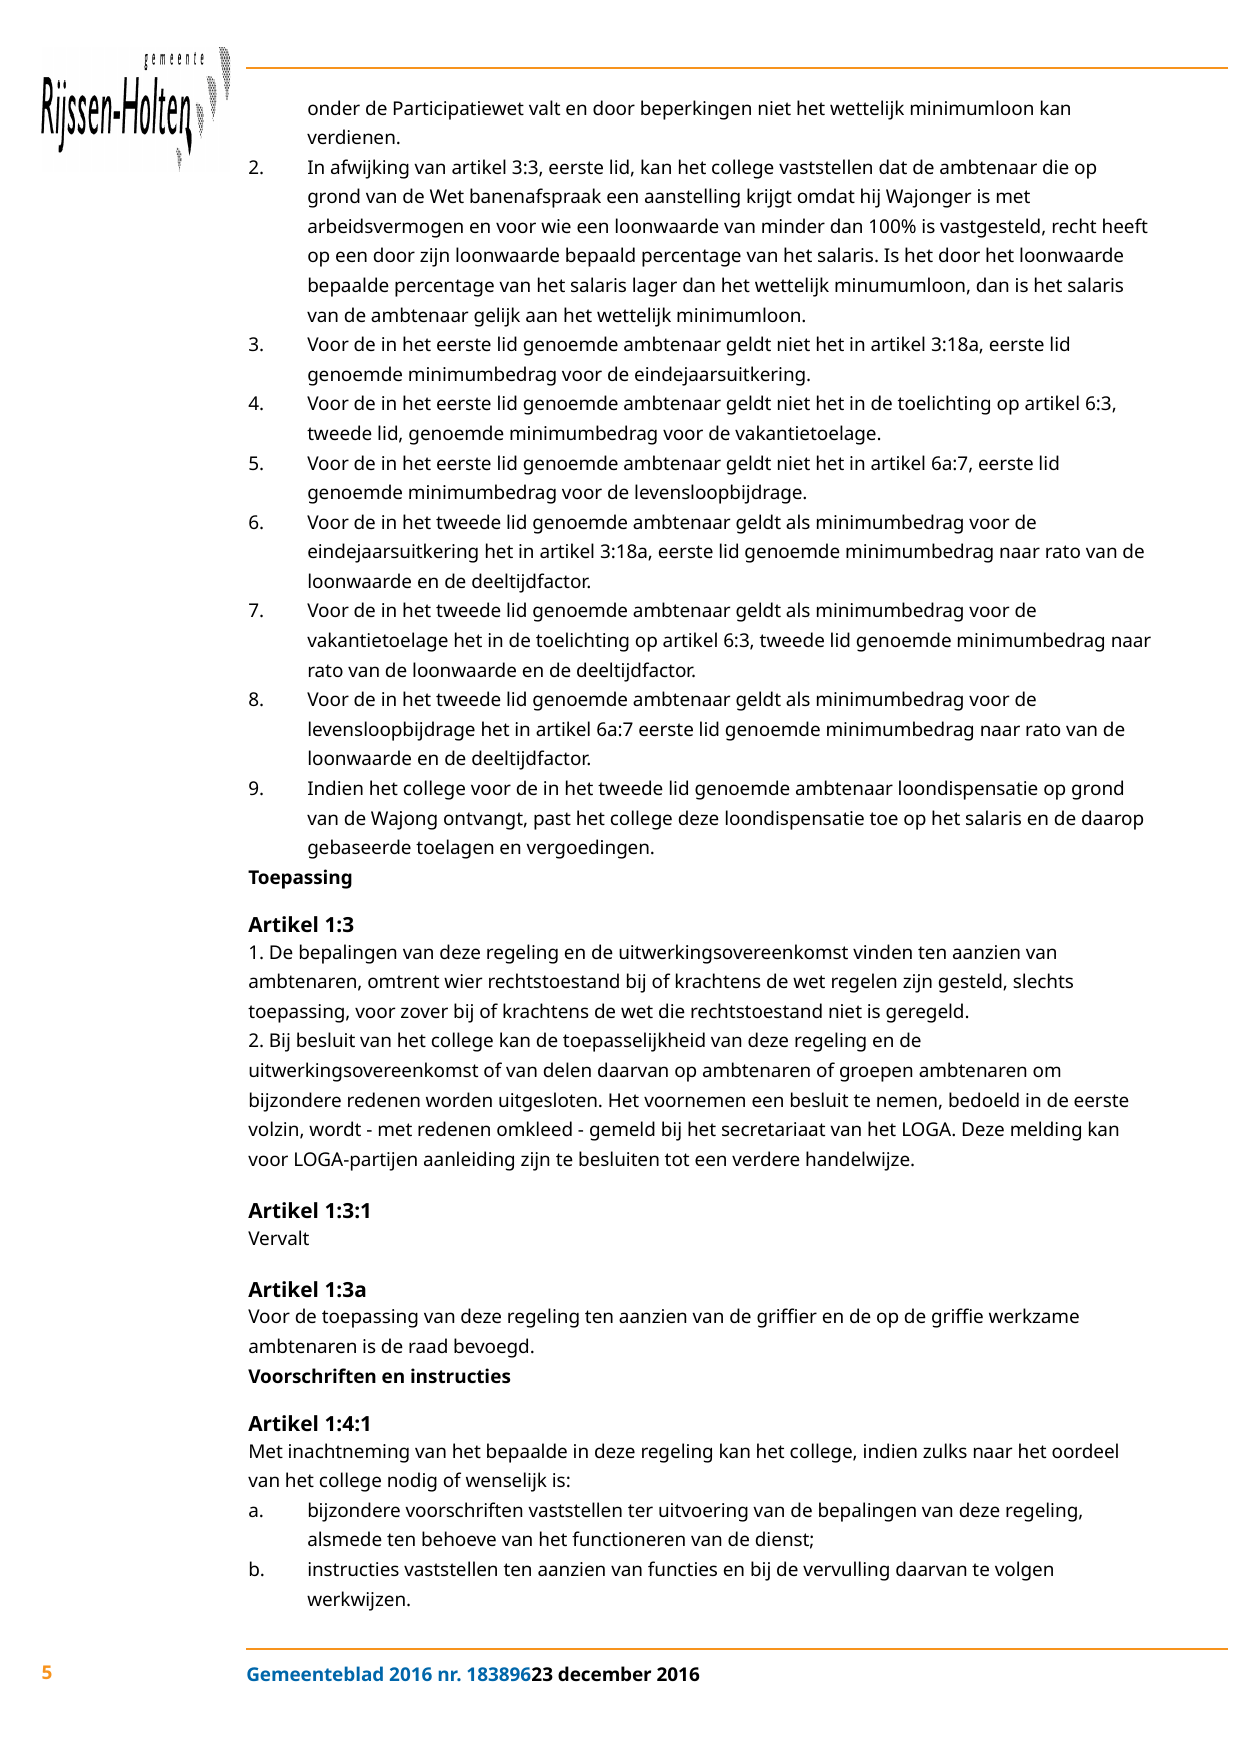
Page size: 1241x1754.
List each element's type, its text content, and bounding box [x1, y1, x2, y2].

list Voor de in het eerste lid genoemde ambtenaar geldt niet het in artikel 6a:7, eerste lid genoemde minimumbedrag voor de levensloopbijdrage. [248, 450, 1152, 505]
list Voor de in het eerste lid genoemde ambtenaar geldt niet het in de toelichting op artikel 6:3, tweede lid, genoemde minimumbedrag voor de vakantietoelage. [248, 391, 1152, 446]
text Artikel 1:4:1 [248, 1409, 1152, 1438]
list onder de Participatiewet valt en door beperkingen niet het wettelijk minimumloon kan verdienen. [248, 95, 1152, 150]
list In afwijking van artikel 3:3, eerste lid, kan het college vaststellen dat de ambtenaar die op grond van de Wet banenafspraak een aanstelling krijgt omdat hij Wajonger is met arbeidsvermogen en voor wie een loonwaarde van minder dan 100% is vastgesteld, recht heeft op een door zijn loonwaarde bepaald percentage van het salaris. Is het door het loonwaarde bepaalde percentage van het salaris lager dan het wettelijk minumumloon, dan is het salaris van de ambtenaar gelijk aan het wettelijk minimumloon. [248, 154, 1152, 328]
text Voorschriften en instructies [248, 1363, 1152, 1389]
list Voor de in het tweede lid genoemde ambtenaar geldt als minimumbedrag voor de eindejaarsuitkering het in artikel 3:18a, eerste lid genoemde minimumbedrag naar rato van de loonwaarde en de deeltijdfactor. [248, 509, 1152, 594]
text Toepassing [248, 864, 1152, 890]
list Voor de in het tweede lid genoemde ambtenaar geldt als minimumbedrag voor de levensloopbijdrage het in artikel 6a:7 eerste lid genoemde minimumbedrag naar rato van de loonwaarde en de deeltijdfactor. [248, 686, 1152, 771]
text Artikel 1:3 [248, 911, 1152, 939]
list instructies vaststellen ten aanzien van functies en bij de vervulling daarvan te volgen werkwijzen. [248, 1556, 1152, 1612]
picture [41, 47, 231, 172]
text Artikel 1:3:1 [248, 1196, 1152, 1225]
text Met inachtneming van het bepaalde in deze regeling kan het college, indien zulks naar het oordeel van het college nodig of wenselijk is: [248, 1438, 1152, 1493]
list Voor de in het tweede lid genoemde ambtenaar geldt als minimumbedrag voor de vakantietoelage het in de toelichting op artikel 6:3, tweede lid genoemde minimumbedrag naar rato van de loonwaarde en de deeltijdfactor. [248, 598, 1152, 683]
list bijzondere voorschriften vaststellen ter uitvoering van de bepalingen van deze regeling, alsmede ten behoeve van het functioneren van de dienst; [248, 1497, 1152, 1552]
text Artikel 1:3a [248, 1275, 1152, 1304]
list Voor de in het eerste lid genoemde ambtenaar geldt niet het in artikel 3:18a, eerste lid genoemde minimumbedrag voor de eindejaarsuitkering. [248, 331, 1152, 387]
text Vervalt [248, 1225, 1152, 1251]
text 2. Bij besluit van het college kan de toepasselijkheid van deze regeling en de uitwerkingsovereenkomst of van delen daarvan op ambtenaren of groepen ambtenaren om bijzondere redenen worden uitgesloten. Het voornemen een besluit te nemen, bedoeld in de eerste volzin, wordt - met redenen omkleed - gemeld bij het secretariaat van het LOGA. Deze melding kan voor LOGA-partijen aanleiding zijn te besluiten tot een verdere handelwijze. [248, 1028, 1152, 1172]
text 1. De bepalingen van deze regeling en de uitwerkingsovereenkomst vinden ten aanzien van ambtenaren, omtrent wier rechtstoestand bij of krachtens de wet regelen zijn gesteld, slechts toepassing, voor zover bij of krachtens de wet die rechtstoestand niet is geregeld. [248, 939, 1152, 1024]
text Voor de toepassing van deze regeling ten aanzien van de griffier en de op de griffie werkzame ambtenaren is de raad bevoegd. [248, 1304, 1152, 1359]
list Indien het college voor de in het tweede lid genoemde ambtenaar loondispensatie op grond van de Wajong ontvangt, past het college deze loondispensatie toe op het salaris en de daarop gebaseerde toelagen en vergoedingen. [248, 775, 1152, 860]
